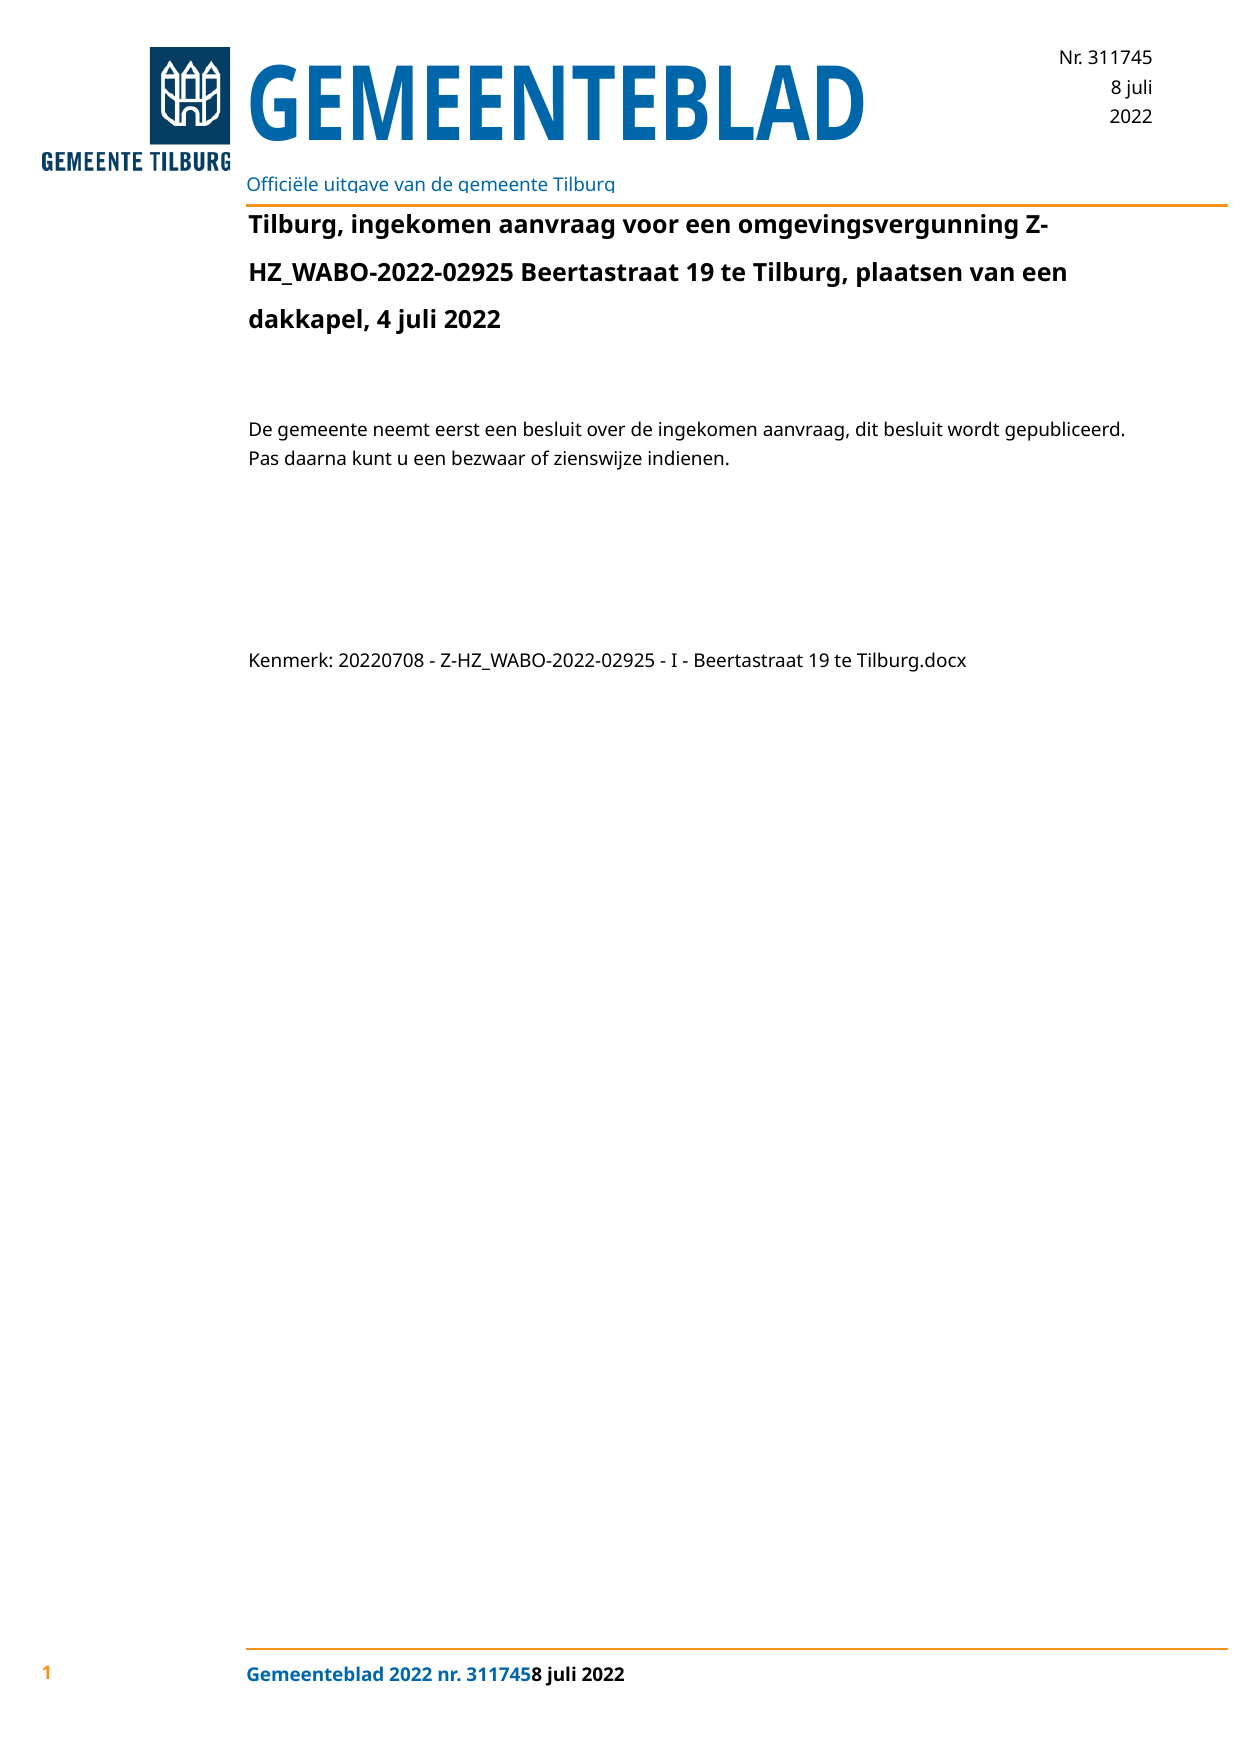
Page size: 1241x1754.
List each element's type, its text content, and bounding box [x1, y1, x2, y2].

picture [41, 47, 231, 172]
text De gemeente neemt eerst een besluit over de ingekomen aanvraag, dit besluit wordt gepubliceerd. Pas daarna kunt u een bezwaar of zienswijze indienen. [248, 416, 1152, 471]
text Kenmerk: 20220708 - Z-HZ_WABO-2022-02925 - I - Beertastraat 19 te Tilburg.docx [248, 647, 1152, 673]
text Tilburg, ingekomen aanvraag voor een omgevingsvergunning Z-HZ_WABO-2022-02925 Beertastraat 19 te Tilburg, plaatsen van een dakkapel, 4 juli 2022 [248, 207, 1152, 336]
